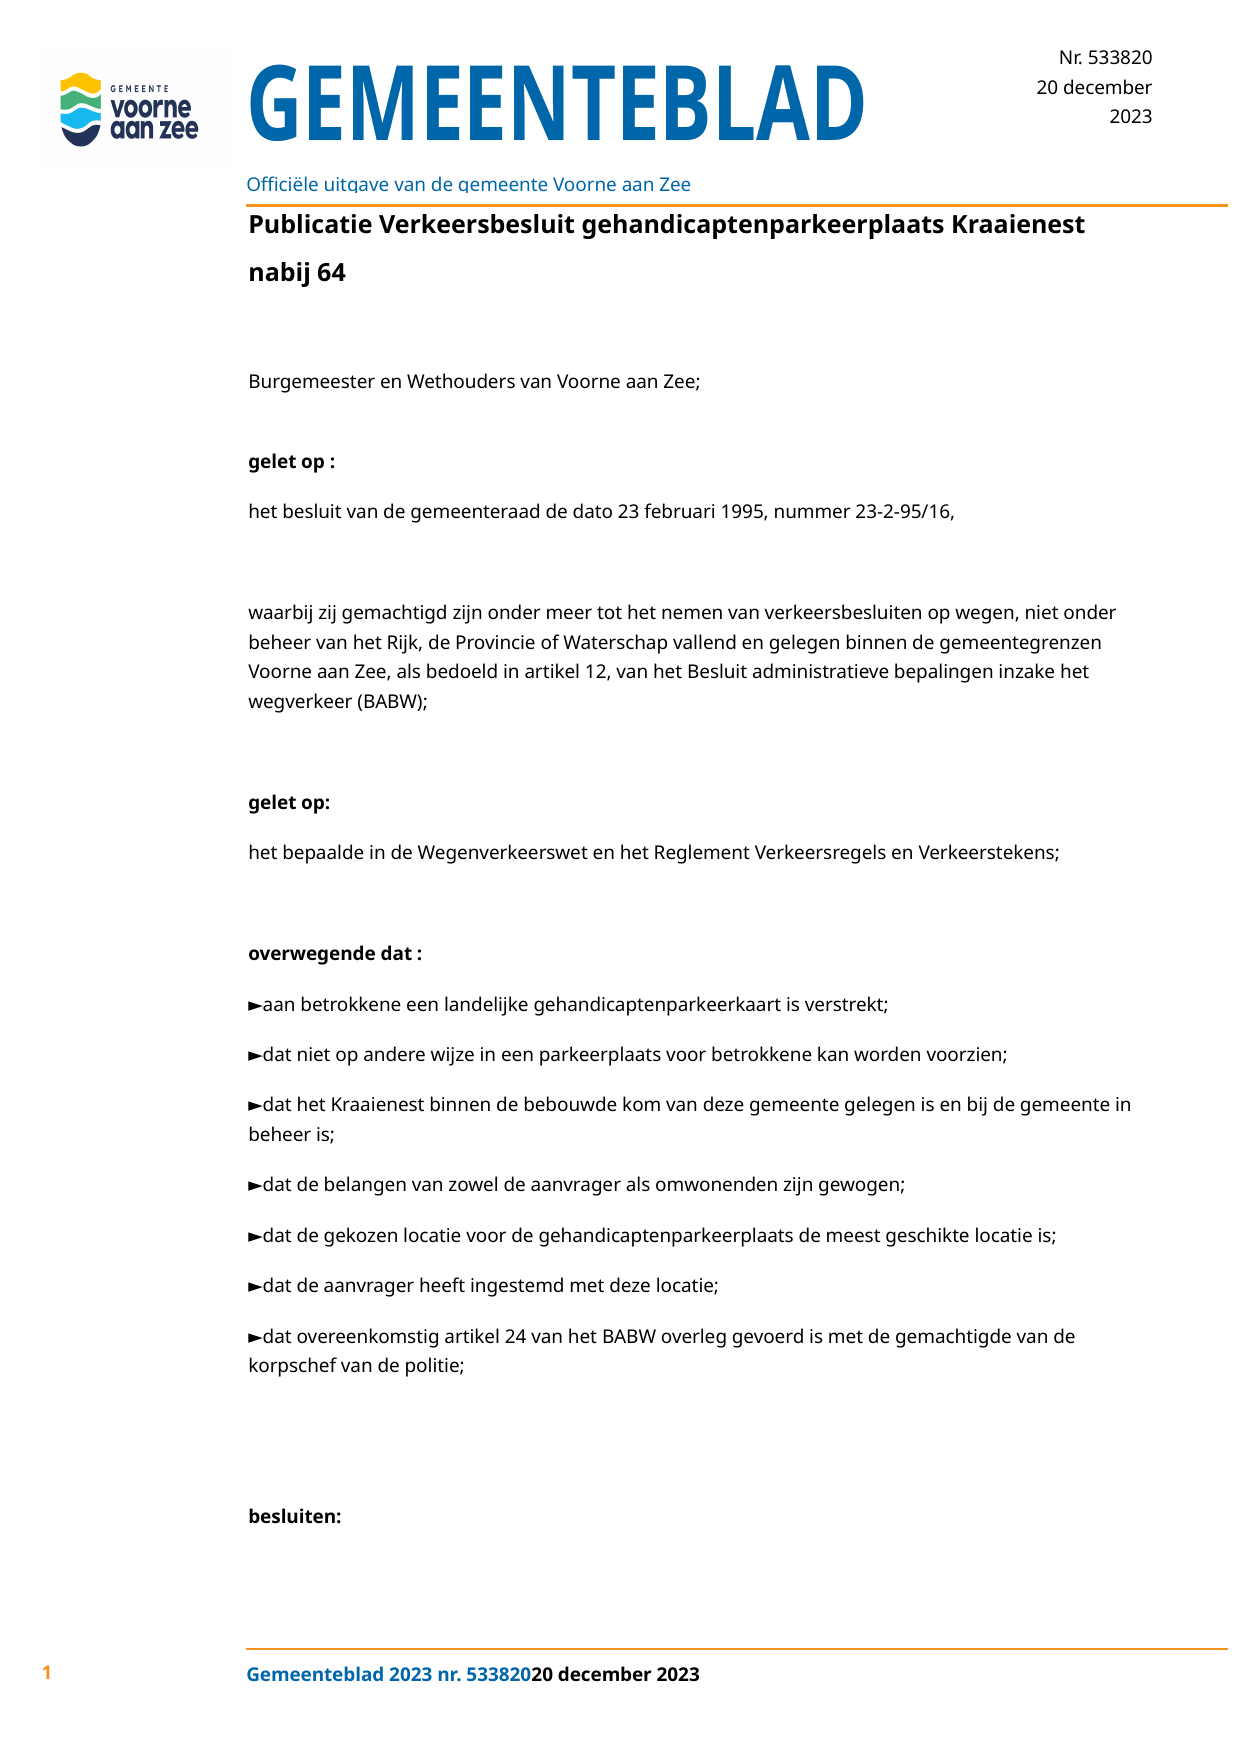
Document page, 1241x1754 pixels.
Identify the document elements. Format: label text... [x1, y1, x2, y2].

text Publicatie Verkeersbesluit gehandicaptenparkeerplaats Kraaienest nabij 64 [248, 207, 1152, 288]
text het bepaalde in de Wegenverkeerswet en het Reglement Verkeersregels en Verkeerstekens; [248, 839, 1152, 865]
picture [41, 47, 231, 172]
text Burgemeester en Wethouders van Voorne aan Zee; [248, 368, 1152, 394]
text besluiten: [248, 1504, 1152, 1529]
text ►aan betrokkene een landelijke gehandicaptenparkeerkaart is verstrekt; [248, 991, 1152, 1016]
text overwegende dat : [248, 940, 1152, 966]
text ►dat niet op andere wijze in een parkeerplaats voor betrokkene kan worden voorzien; [248, 1041, 1152, 1067]
text ►dat de gekozen locatie voor de gehandicaptenparkeerplaats de meest geschikte locatie is; [248, 1222, 1152, 1248]
text ►dat overeenkomstig artikel 24 van het BABW overleg gevoerd is met de gemachtigde van de korpschef van de politie; [248, 1323, 1152, 1378]
text het besluit van de gemeenteraad de dato 23 februari 1995, nummer 23-2-95/16, [248, 499, 1152, 524]
text ►dat de aanvrager heeft ingestemd met deze locatie; [248, 1272, 1152, 1298]
text ►dat het Kraaienest binnen de bebouwde kom van deze gemeente gelegen is en bij de gemeente in beheer is; [248, 1092, 1152, 1147]
text gelet op : [248, 448, 1152, 474]
text ►dat de belangen van zowel de aanvrager als omwonenden zijn gewogen; [248, 1172, 1152, 1197]
text gelet op: [248, 789, 1152, 815]
text waarbij zij gemachtigd zijn onder meer tot het nemen van verkeersbesluiten op wegen, niet onder beheer van het Rijk, de Provincie of Waterschap vallend en gelegen binnen de gemeentegrenzen Voorne aan Zee, als bedoeld in artikel 12, van het Besluit administratieve bepalingen inzake het wegverkeer (BABW); [248, 599, 1152, 714]
